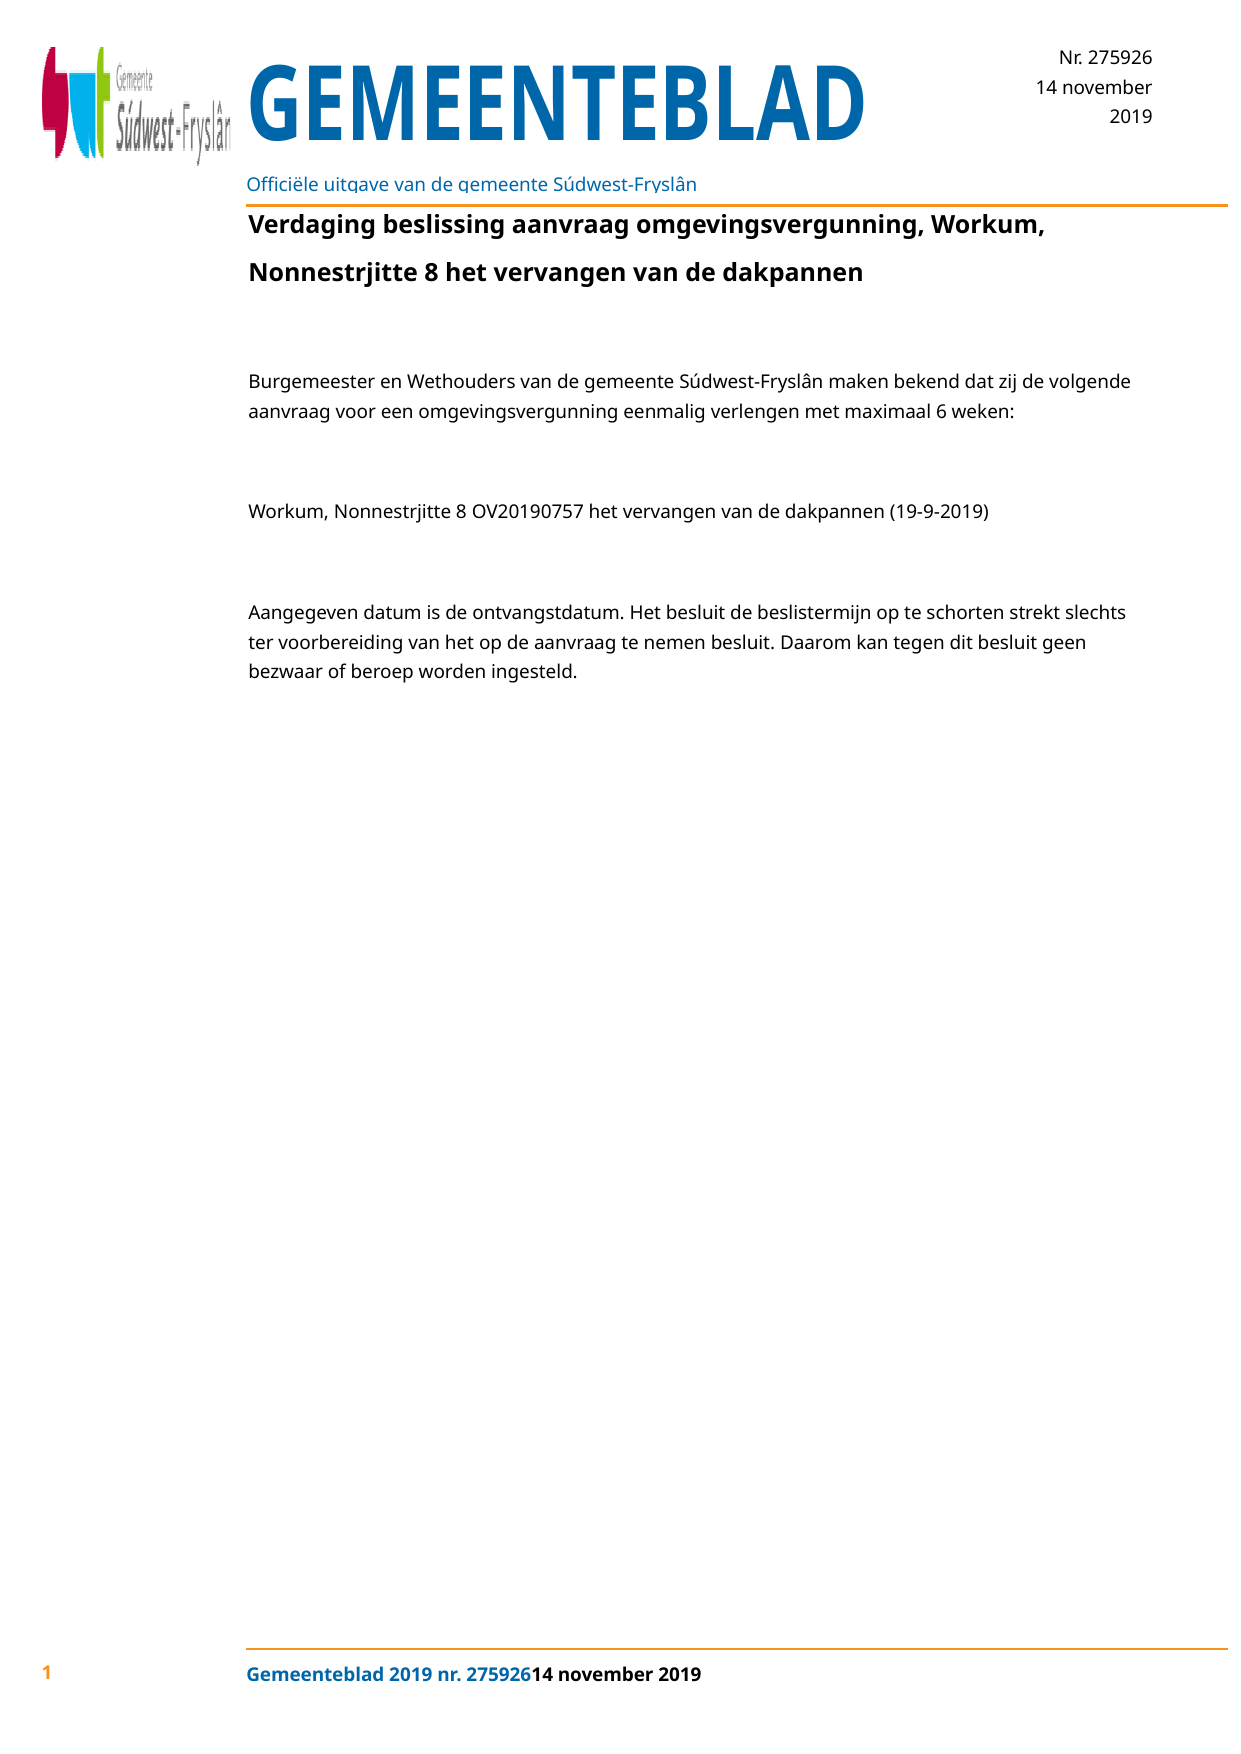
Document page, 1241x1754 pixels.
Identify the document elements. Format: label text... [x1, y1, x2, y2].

text Burgemeester en Wethouders van de gemeente Súdwest-Fryslân maken bekend dat zij de volgende aanvraag voor een omgevingsvergunning eenmalig verlengen met maximaal 6 weken: [248, 368, 1152, 424]
text Aangegeven datum is de ontvangstdatum. Het besluit de beslistermijn op te schorten strekt slechts ter voorbereiding van het op de aanvraag te nemen besluit. Daarom kan tegen dit besluit geen bezwaar of beroep worden ingesteld. [248, 599, 1152, 684]
text Workum, Nonnestrjitte 8 OV20190757 het vervangen van de dakpannen (19-9-2019) [248, 499, 1152, 524]
picture [41, 47, 231, 172]
text Verdaging beslissing aanvraag omgevingsvergunning, Workum, Nonnestrjitte 8 het vervangen van de dakpannen [248, 207, 1152, 288]
